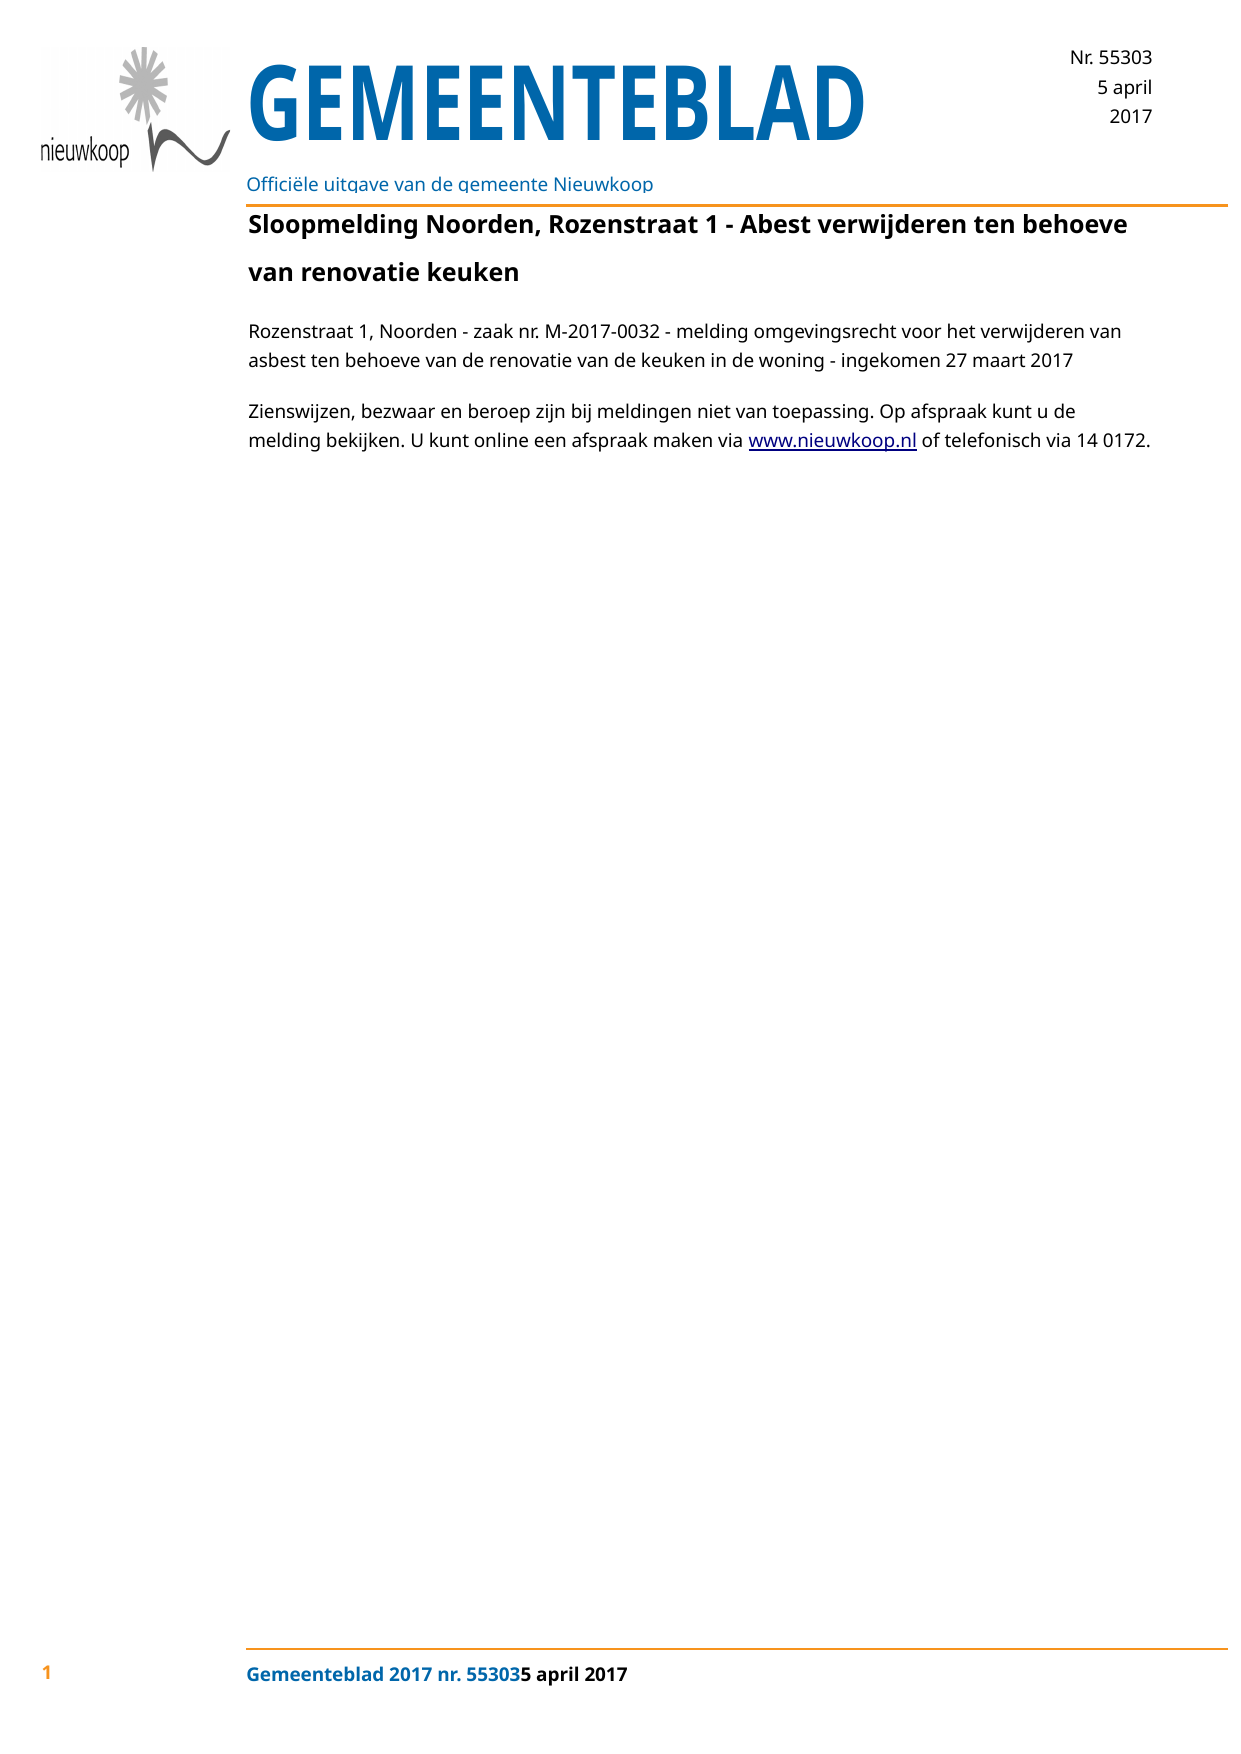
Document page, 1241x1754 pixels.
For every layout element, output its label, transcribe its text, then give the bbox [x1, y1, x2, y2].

picture [41, 47, 231, 172]
text Zienswijzen, bezwaar en beroep zijn bij meldingen niet van toepassing. Op afspraak kunt u de melding bekijken. U kunt online een afspraak maken via www.nieuwkoop.nl of telefonisch via 14 0172. [248, 398, 1152, 453]
text Rozenstraat 1, Noorden - zaak nr. M-2017-0032 - melding omgevingsrecht voor het verwijderen van asbest ten behoeve van de renovatie van de keuken in de woning - ingekomen 27 maart 2017 [248, 318, 1152, 373]
text Sloopmelding Noorden, Rozenstraat 1 - Abest verwijderen ten behoeve van renovatie keuken [248, 207, 1152, 288]
